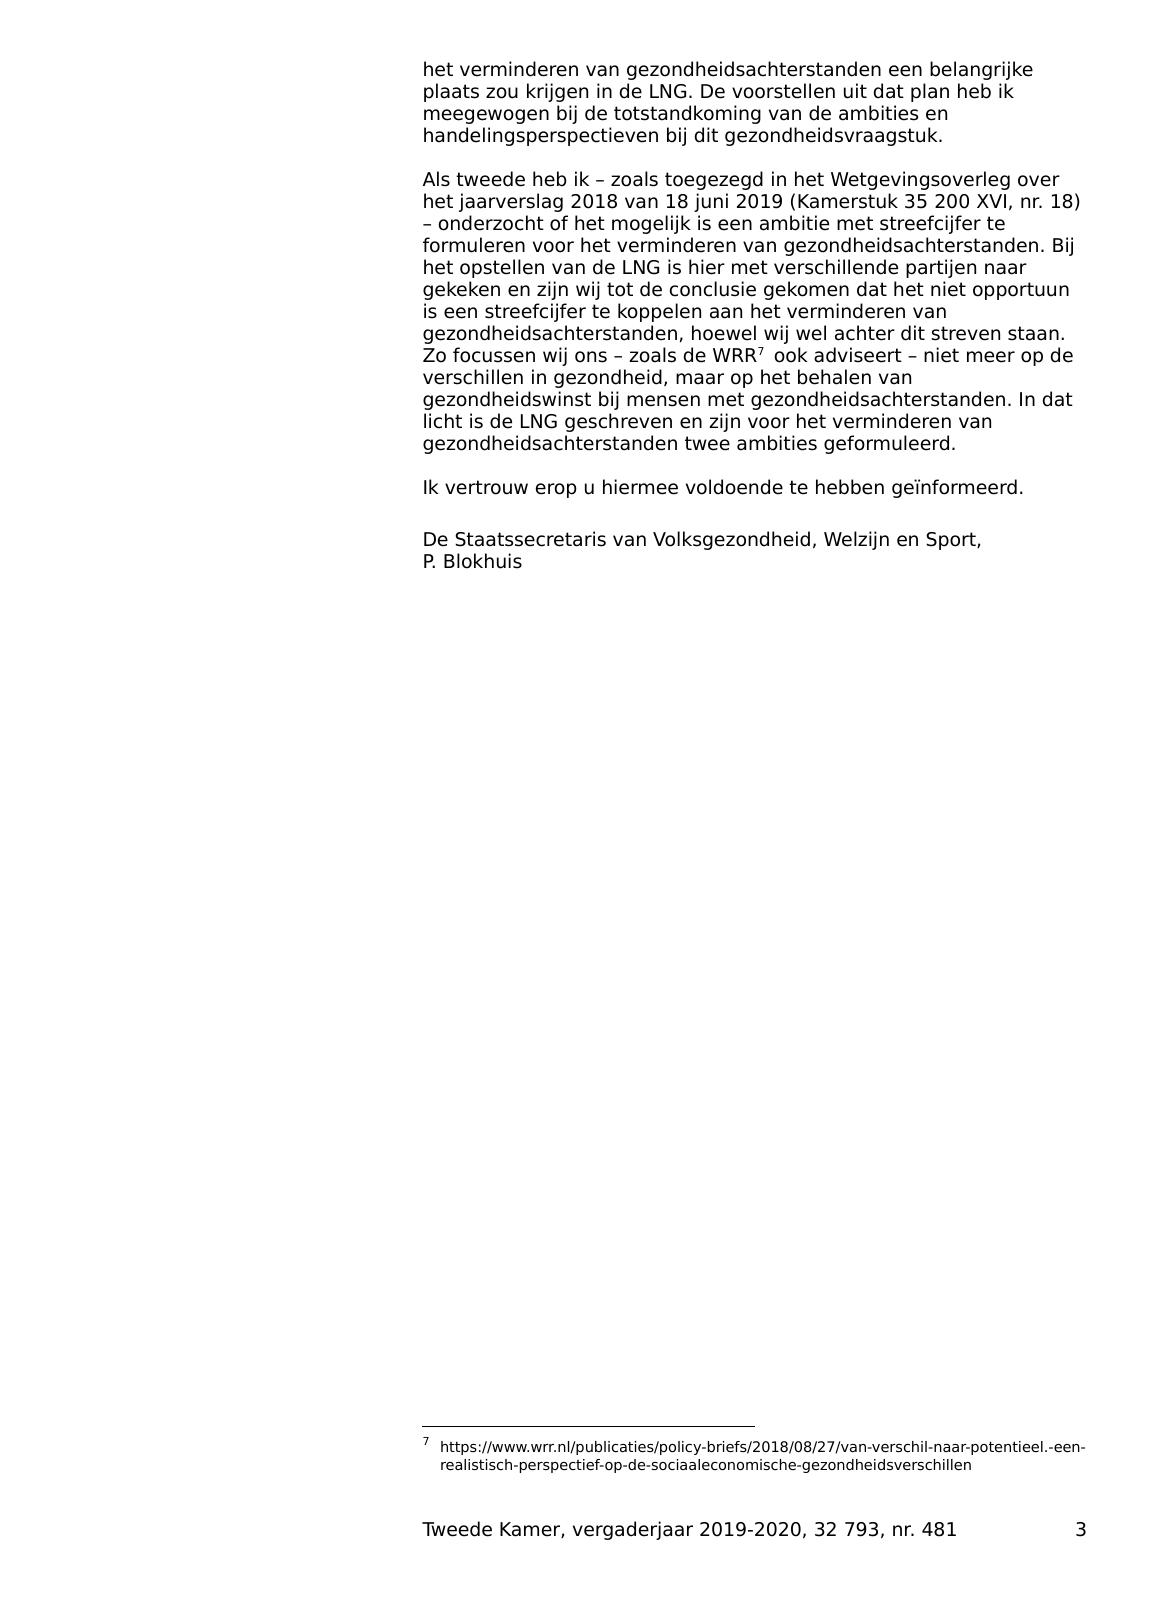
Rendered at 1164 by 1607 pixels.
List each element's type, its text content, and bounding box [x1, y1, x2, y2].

text Als tweede heb ik – zoals toegezegd in het Wetgevingsoverleg over het jaarverslag 2018 van 18 juni 2019 (Kamerstuk 35 200 XVI, nr. 18) – onderzocht of het mogelijk is een ambitie met streefcijfer te formuleren voor het verminderen van gezondheidsachterstanden. Bij het opstellen van de LNG is hier met verschillende partijen naar gekeken en zijn wij tot de conclusie gekomen dat het niet opportuun is een streefcijfer te koppelen aan het verminderen van gezondheidsachterstanden, hoewel wij wel achter dit streven staan. Zo focussen wij ons – zoals de WRR ook adviseert – niet meer op de verschillen in gezondheid, maar op het behalen van gezondheidswinst bij mensen met gezondheidsachterstanden. In dat licht is de LNG geschreven en zijn voor het verminderen van gezondheidsachterstanden twee ambities geformuleerd. [422, 169, 1087, 455]
text De Staatssecretaris van Volksgezondheid, Welzijn en Sport, P. Blokhuis [422, 529, 1087, 573]
text https://www.wrr.nl/publicaties/policy-briefs/2018/08/27/van-verschil-naar-potentieel.-een-realistisch-perspectief-op-de-sociaaleconomische-gezondheidsverschillen [422, 1435, 1087, 1474]
text Ik vertrouw erop u hiermee voldoende te hebben geïnformeerd. [422, 477, 1087, 499]
text het verminderen van gezondheidsachterstanden een belangrijke plaats zou krijgen in de LNG. De voorstellen uit dat plan heb ik meegewogen bij de totstandkoming van de ambities en handelingsperspectieven bij dit gezondheidsvraagstuk. [422, 59, 1087, 147]
